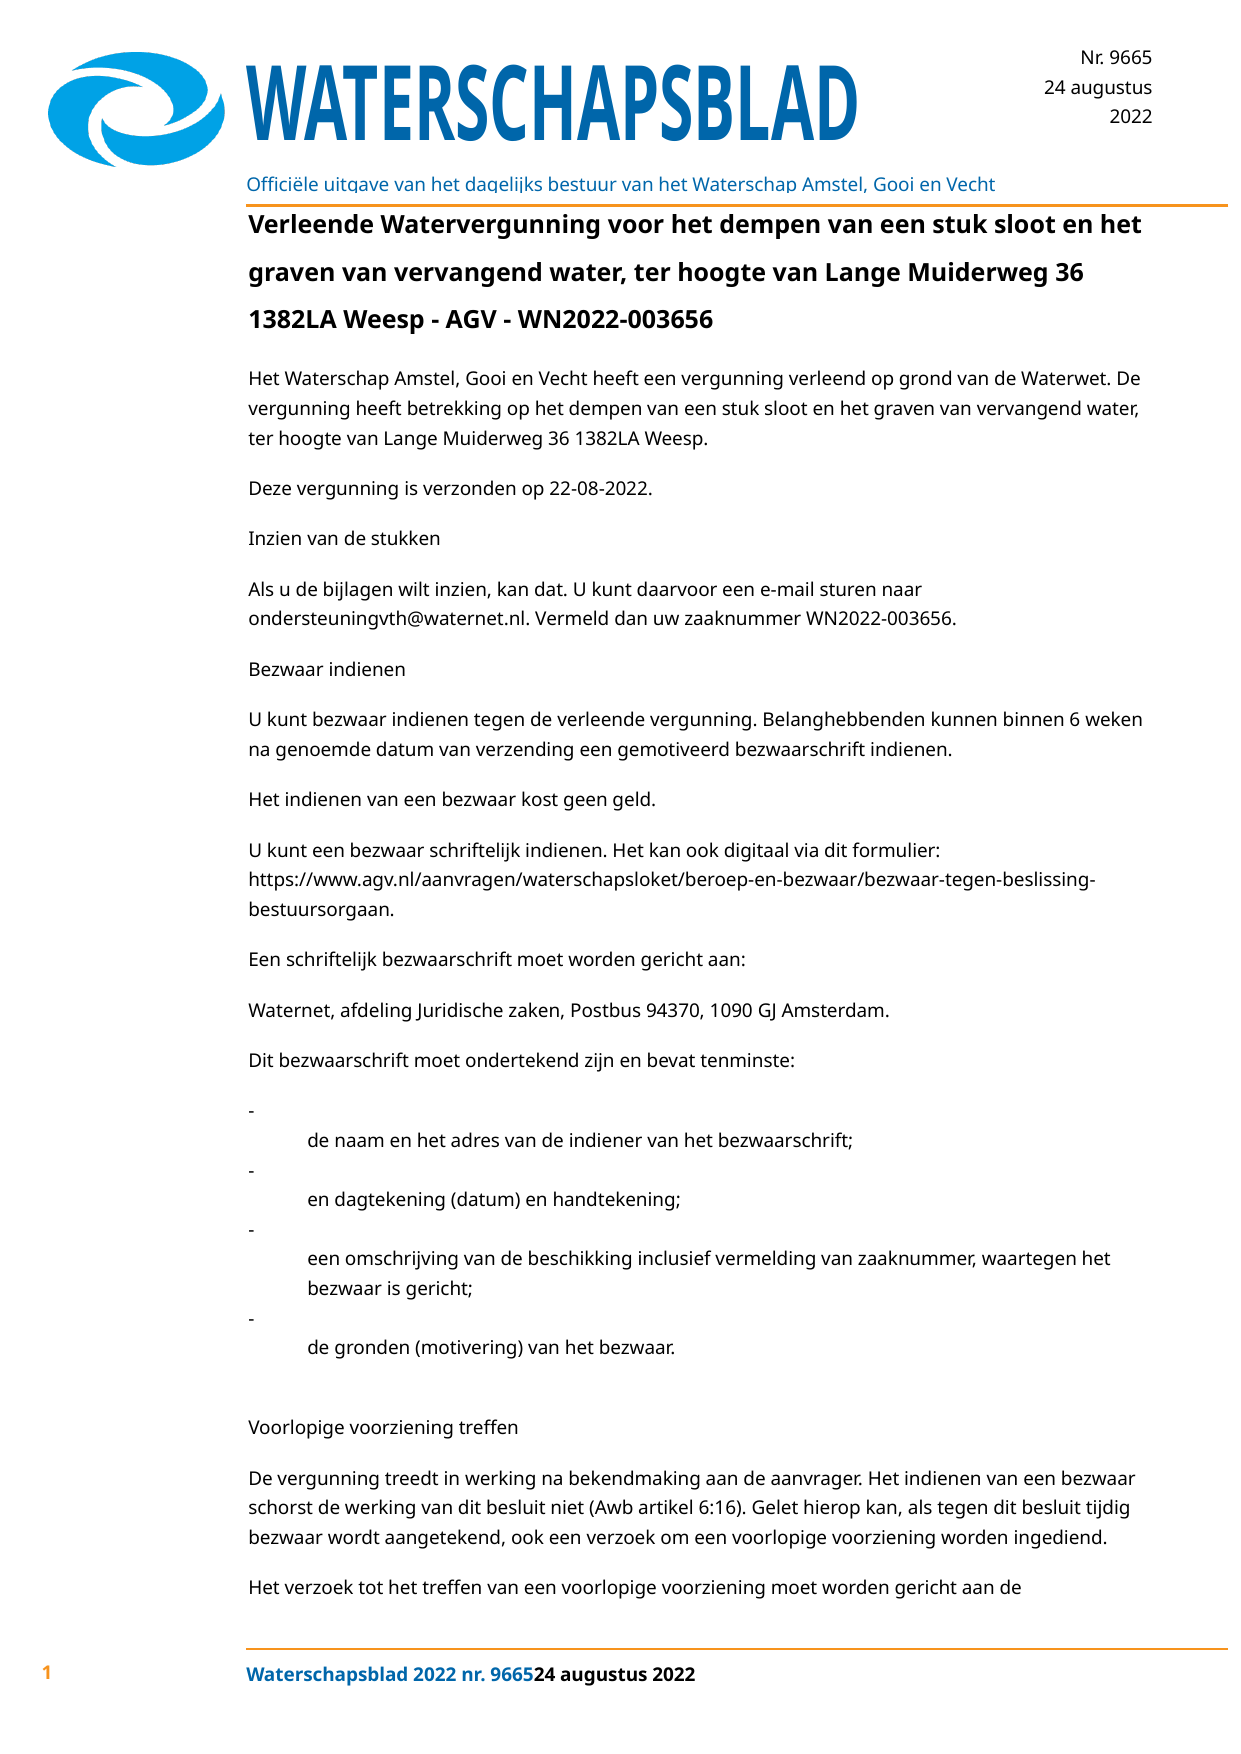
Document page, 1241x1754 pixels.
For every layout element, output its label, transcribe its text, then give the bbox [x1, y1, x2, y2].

text Voorlopige voorziening treffen [248, 1414, 1152, 1440]
text Waternet, afdeling Juridische zaken, Postbus 94370, 1090 GJ Amsterdam. [248, 997, 1152, 1022]
text Dit bezwaarschrift moet ondertekend zijn en bevat tenminste: [248, 1047, 1152, 1073]
text U kunt bezwaar indienen tegen de verleende vergunning. Belanghebbenden kunnen binnen 6 weken na genoemde datum van verzending een gemotiveerd bezwaarschrift indienen. [248, 706, 1152, 762]
text Verleende Watervergunning voor het dempen van een stuk sloot en het graven van vervangend water, ter hoogte van Lange Muiderweg 36 1382LA Weesp - AGV - WN2022-003656 [248, 207, 1152, 336]
list de naam en het adres van de indiener van het bezwaarschrift; [248, 1127, 1152, 1153]
list een omschrijving van de beschikking inclusief vermelding van zaaknummer, waartegen het bezwaar is gericht; [248, 1246, 1152, 1301]
list de gronden (motivering) van het bezwaar. [248, 1334, 1152, 1360]
list en dagtekening (datum) en handtekening; [248, 1186, 1152, 1212]
text Bezwaar indienen [248, 656, 1152, 682]
picture [41, 47, 231, 172]
text Een schriftelijk bezwaarschrift moet worden gericht aan: [248, 946, 1152, 972]
text Inzien van de stukken [248, 526, 1152, 551]
text Het verzoek tot het treffen van een voorlopige voorziening moet worden gericht aan de [248, 1574, 1152, 1600]
text Als u de bijlagen wilt inzien, kan dat. U kunt daarvoor een e-mail sturen naar ondersteuningvth@waternet.nl. Vermeld dan uw zaaknummer WN2022-003656. [248, 576, 1152, 631]
text U kunt een bezwaar schriftelijk indienen. Het kan ook digitaal via dit formulier: https://www.agv.nl/aanvragen/waterschapsloket/beroep-en-bezwaar/bezwaar-tegen-beslissing-bestuursorgaan. [248, 837, 1152, 922]
text Het Waterschap Amstel, Gooi en Vecht heeft een vergunning verleend op grond van de Waterwet. De vergunning heeft betrekking op het dempen van een stuk sloot en het graven van vervangend water, ter hoogte van Lange Muiderweg 36 1382LA Weesp. [248, 366, 1152, 450]
text Deze vergunning is verzonden op 22-08-2022. [248, 475, 1152, 501]
text De vergunning treedt in werking na bekendmaking aan de aanvrager. Het indienen van een bezwaar schorst de werking van dit besluit niet (Awb artikel 6:16). Gelet hierop kan, als tegen dit besluit tijdig bezwaar wordt aangetekend, ook een verzoek om een voorlopige voorziening worden ingediend. [248, 1465, 1152, 1549]
text Het indienen van een bezwaar kost geen geld. [248, 786, 1152, 812]
